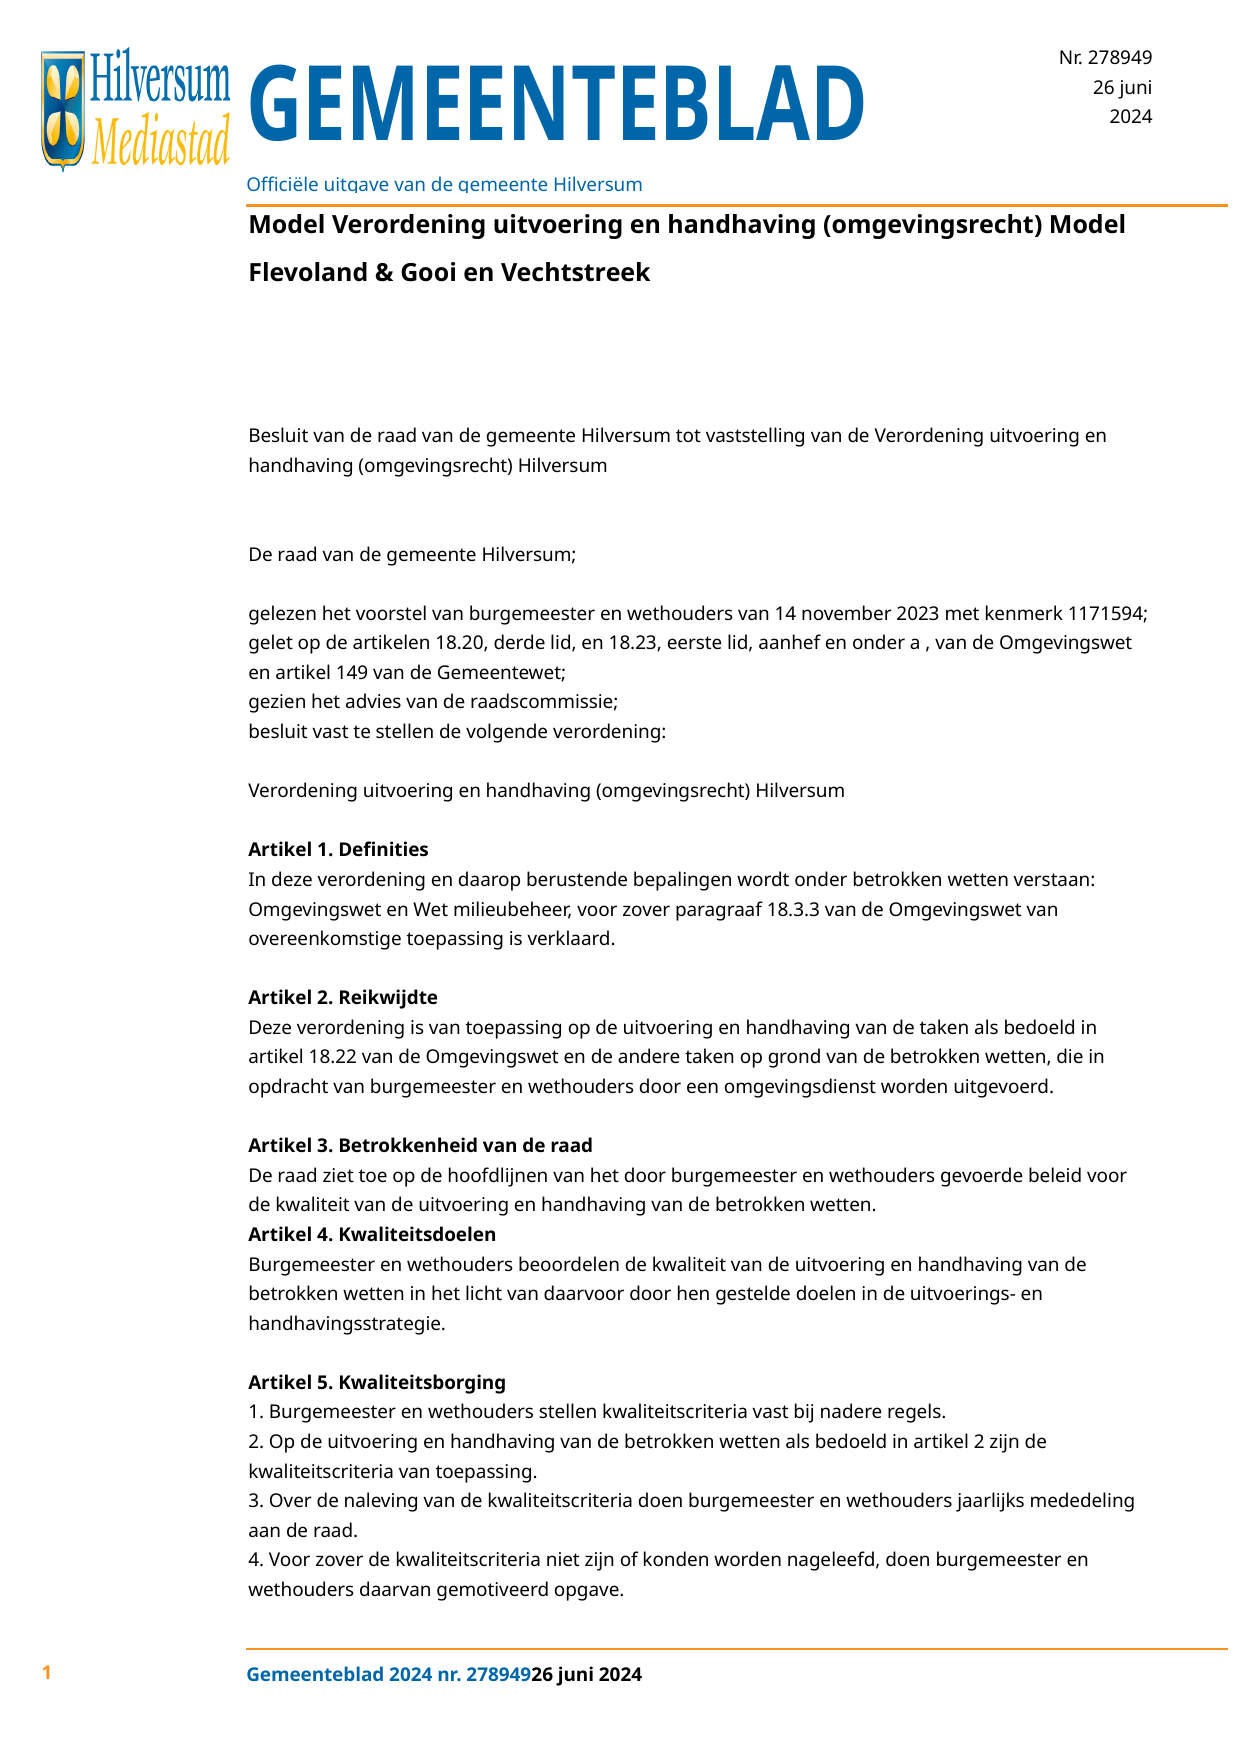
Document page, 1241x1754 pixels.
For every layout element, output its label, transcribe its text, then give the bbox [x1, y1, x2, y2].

text In deze verordening en daarop berustende bepalingen wordt onder betrokken wetten verstaan: Omgevingswet en Wet milieubeheer, voor zover paragraaf 18.3.3 van de Omgevingswet van overeenkomstige toepassing is verklaard. [248, 866, 1152, 951]
text gelet op de artikelen 18.20, derde lid, en 18.23, eerste lid, aanhef en onder a , van de Omgevingswet en artikel 149 van de Gemeentewet; [248, 629, 1152, 685]
text gelezen het voorstel van burgemeester en wethouders van 14 november 2023 met kenmerk 1171594; [248, 600, 1152, 626]
text Besluit van de raad van de gemeente Hilversum tot vaststelling van de Verordening uitvoering en handhaving (omgevingsrecht) Hilversum [248, 422, 1152, 478]
text 4. Voor zover de kwaliteitscriteria niet zijn of konden worden nageleefd, doen burgemeester en wethouders daarvan gemotiveerd opgave. [248, 1547, 1152, 1602]
text De raad ziet toe op de hoofdlijnen van het door burgemeester en wethouders gevoerde beleid voor de kwaliteit van de uitvoering en handhaving van de betrokken wetten. [248, 1162, 1152, 1217]
text Model Verordening uitvoering en handhaving (omgevingsrecht) Model Flevoland & Gooi en Vechtstreek [248, 207, 1152, 288]
text Burgemeester en wethouders beoordelen de kwaliteit van de uitvoering en handhaving van de betrokken wetten in het licht van daarvoor door hen gestelde doelen in de uitvoerings- en handhavingsstrategie. [248, 1251, 1152, 1336]
text Artikel 5. Kwaliteitsborging [248, 1369, 1152, 1395]
text De raad van de gemeente Hilversum; [248, 541, 1152, 567]
text Artikel 1. Definities [248, 837, 1152, 862]
text Deze verordening is van toepassing op de uitvoering en handhaving van de taken als bedoeld in artikel 18.22 van de Omgevingswet en de andere taken op grond van de betrokken wetten, die in opdracht van burgemeester en wethouders door een omgevingsdienst worden uitgevoerd. [248, 1014, 1152, 1099]
text besluit vast te stellen de volgende verordening: [248, 718, 1152, 744]
picture [41, 47, 231, 172]
text Artikel 2. Reikwijdte [248, 984, 1152, 1010]
text 1. Burgemeester en wethouders stellen kwaliteitscriteria vast bij nadere regels. [248, 1399, 1152, 1424]
text gezien het advies van de raadscommissie; [248, 689, 1152, 714]
text Artikel 3. Betrokkenheid van de raad [248, 1132, 1152, 1158]
text Artikel 4. Kwaliteitsdoelen [248, 1221, 1152, 1247]
text Verordening uitvoering en handhaving (omgevingsrecht) Hilversum [248, 777, 1152, 803]
text 3. Over de naleving van de kwaliteitscriteria doen burgemeester en wethouders jaarlijks mededeling aan de raad. [248, 1487, 1152, 1543]
text 2. Op de uitvoering en handhaving van de betrokken wetten als bedoeld in artikel 2 zijn de kwaliteitscriteria van toepassing. [248, 1428, 1152, 1484]
